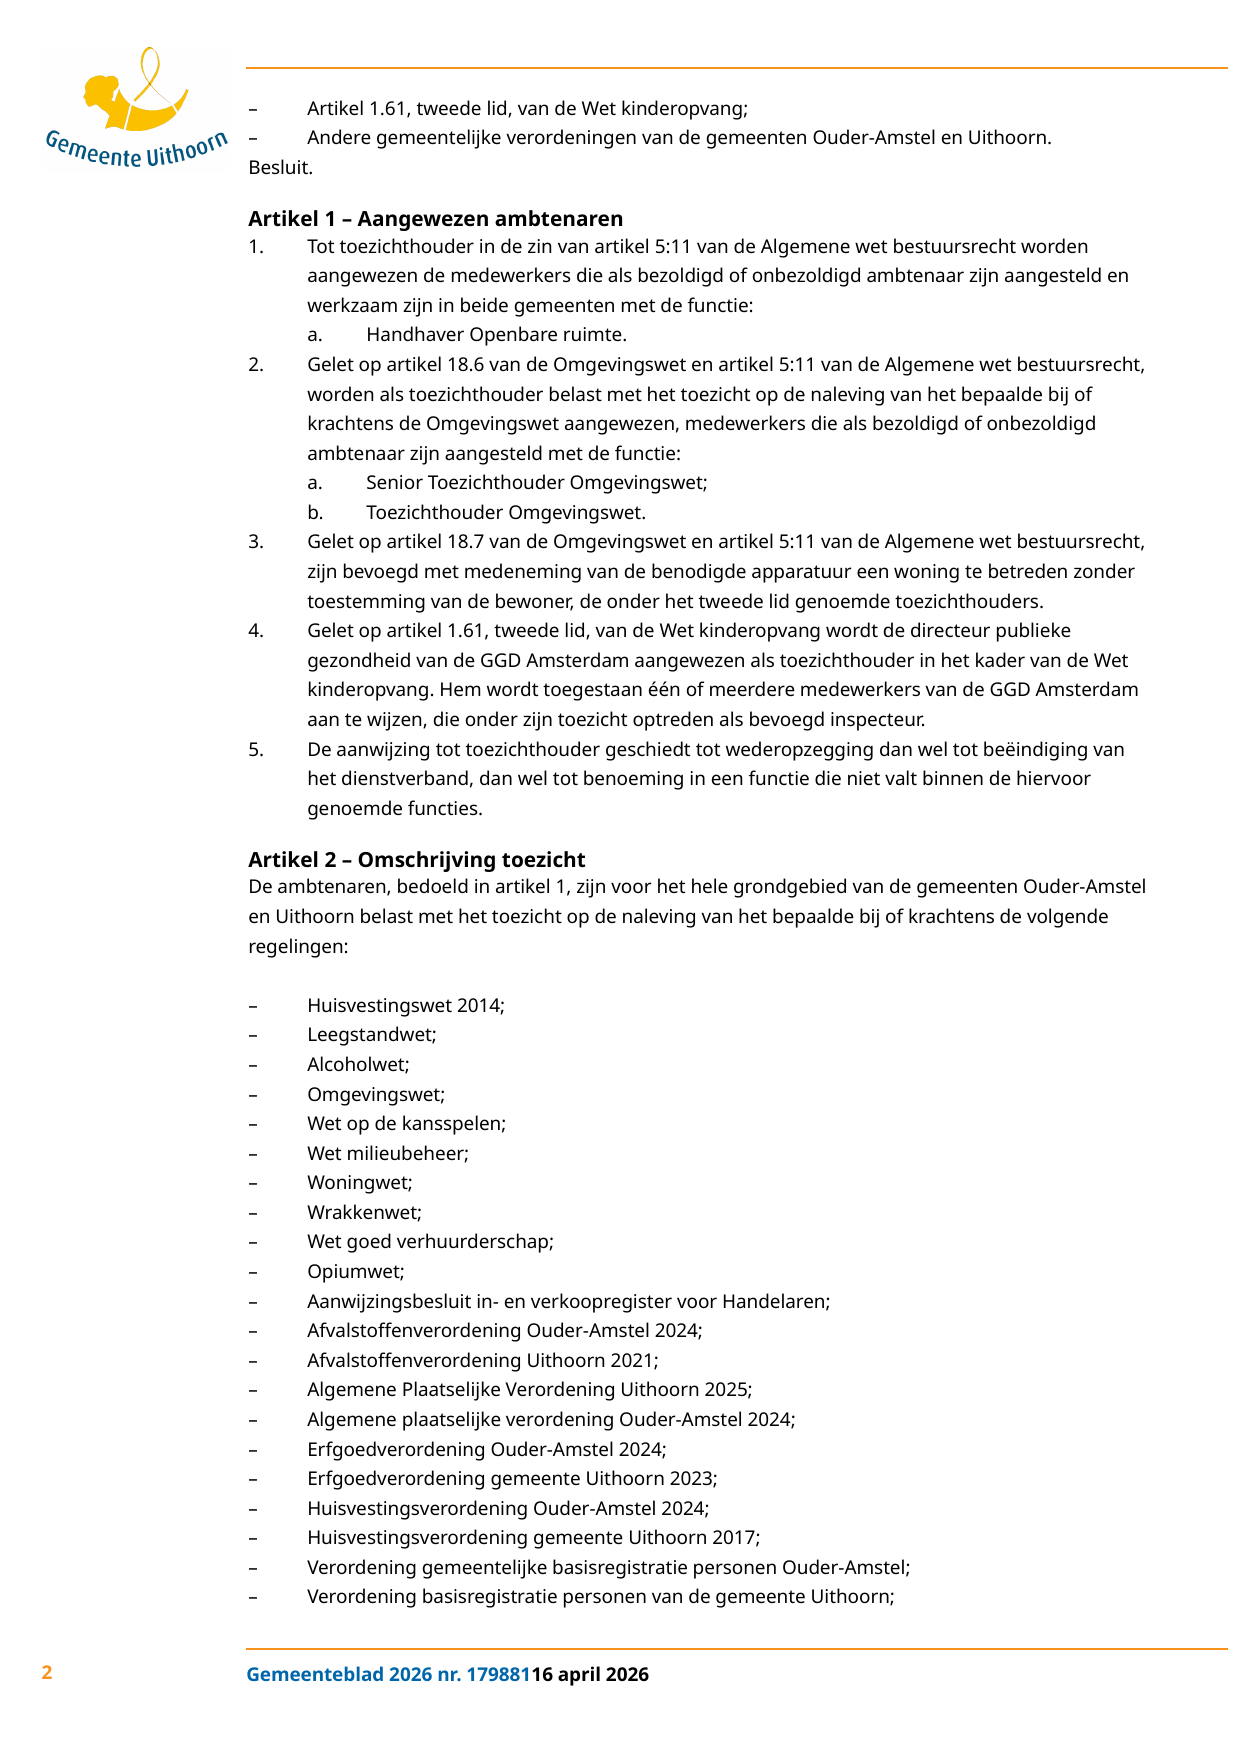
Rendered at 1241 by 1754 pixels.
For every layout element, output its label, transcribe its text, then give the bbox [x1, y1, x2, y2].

list Erfgoedverordening Ouder-Amstel 2024; [248, 1436, 1152, 1462]
list Huisvestingsverordening gemeente Uithoorn 2017; [248, 1524, 1152, 1550]
list De aanwijzing tot toezichthouder geschiedt tot wederopzegging dan wel tot beëindiging van het dienstverband, dan wel tot benoeming in een functie die niet valt binnen de hiervoor genoemde functies. [248, 736, 1152, 821]
list Opiumwet; [248, 1258, 1152, 1284]
text Artikel 1 – Aangewezen ambtenaren [248, 204, 1152, 233]
list Afvalstoffenverordening Uithoorn 2021; [248, 1347, 1152, 1373]
list Verordening gemeentelijke basisregistratie personen Ouder-Amstel; [248, 1554, 1152, 1580]
list Verordening basisregistratie personen van de gemeente Uithoorn; [248, 1584, 1152, 1609]
list Alcoholwet; [248, 1051, 1152, 1077]
list Gelet op artikel 18.7 van de Omgevingswet en artikel 5:11 van de Algemene wet bestuursrecht, zijn bevoegd met medeneming van de benodigde apparatuur een woning te betreden zonder toestemming van de bewoner, de onder het tweede lid genoemde toezichthouders. [248, 529, 1152, 613]
list Handhaver Openbare ruimte. [307, 322, 1152, 347]
list Senior Toezichthouder Omgevingswet; [307, 469, 1152, 495]
list Tot toezichthouder in de zin van artikel 5:11 van de Algemene wet bestuursrecht worden aangewezen de medewerkers die als bezoldigd of onbezoldigd ambtenaar zijn aangesteld en werkzaam zijn in beide gemeenten met de functie: [248, 233, 1152, 318]
list Algemene Plaatselijke Verordening Uithoorn 2025; [248, 1377, 1152, 1402]
list Wrakkenwet; [248, 1199, 1152, 1225]
list Artikel 1.61, tweede lid, van de Wet kinderopvang; [248, 95, 1152, 121]
list Wet goed verhuurderschap; [248, 1229, 1152, 1254]
list Wet milieubeheer; [248, 1140, 1152, 1166]
list Afvalstoffenverordening Ouder-Amstel 2024; [248, 1317, 1152, 1343]
list Toezichthouder Omgevingswet. [307, 499, 1152, 525]
picture [41, 47, 231, 172]
list Omgevingswet; [248, 1081, 1152, 1107]
list Algemene plaatselijke verordening Ouder-Amstel 2024; [248, 1406, 1152, 1432]
text Artikel 2 – Omschrijving toezicht [248, 845, 1152, 874]
list Andere gemeentelijke verordeningen van de gemeenten Ouder-Amstel en Uithoorn. [248, 124, 1152, 150]
list Huisvestingswet 2014; [248, 992, 1152, 1018]
text De ambtenaren, bedoeld in artikel 1, zijn voor het hele grondgebied van de gemeenten Ouder-Amstel en Uithoorn belast met het toezicht op de naleving van het bepaalde bij of krachtens de volgende regelingen: [248, 874, 1152, 959]
list Erfgoedverordening gemeente Uithoorn 2023; [248, 1465, 1152, 1491]
list Huisvestingsverordening Ouder-Amstel 2024; [248, 1495, 1152, 1521]
list Gelet op artikel 1.61, tweede lid, van de Wet kinderopvang wordt de directeur publieke gezondheid van de GGD Amsterdam aangewezen als toezichthouder in het kader van de Wet kinderopvang. Hem wordt toegestaan één of meerdere medewerkers van de GGD Amsterdam aan te wijzen, die onder zijn toezicht optreden als bevoegd inspecteur. [248, 617, 1152, 732]
list Gelet op artikel 18.6 van de Omgevingswet en artikel 5:11 van de Algemene wet bestuursrecht, worden als toezichthouder belast met het toezicht op de naleving van het bepaalde bij of krachtens de Omgevingswet aangewezen, medewerkers die als bezoldigd of onbezoldigd ambtenaar zijn aangesteld met de functie: [248, 351, 1152, 466]
list Wet op de kansspelen; [248, 1110, 1152, 1136]
text Besluit. [248, 154, 1152, 180]
list Aanwijzingsbesluit in- en verkoopregister voor Handelaren; [248, 1288, 1152, 1314]
list Leegstandwet; [248, 1022, 1152, 1047]
list Woningwet; [248, 1169, 1152, 1195]
